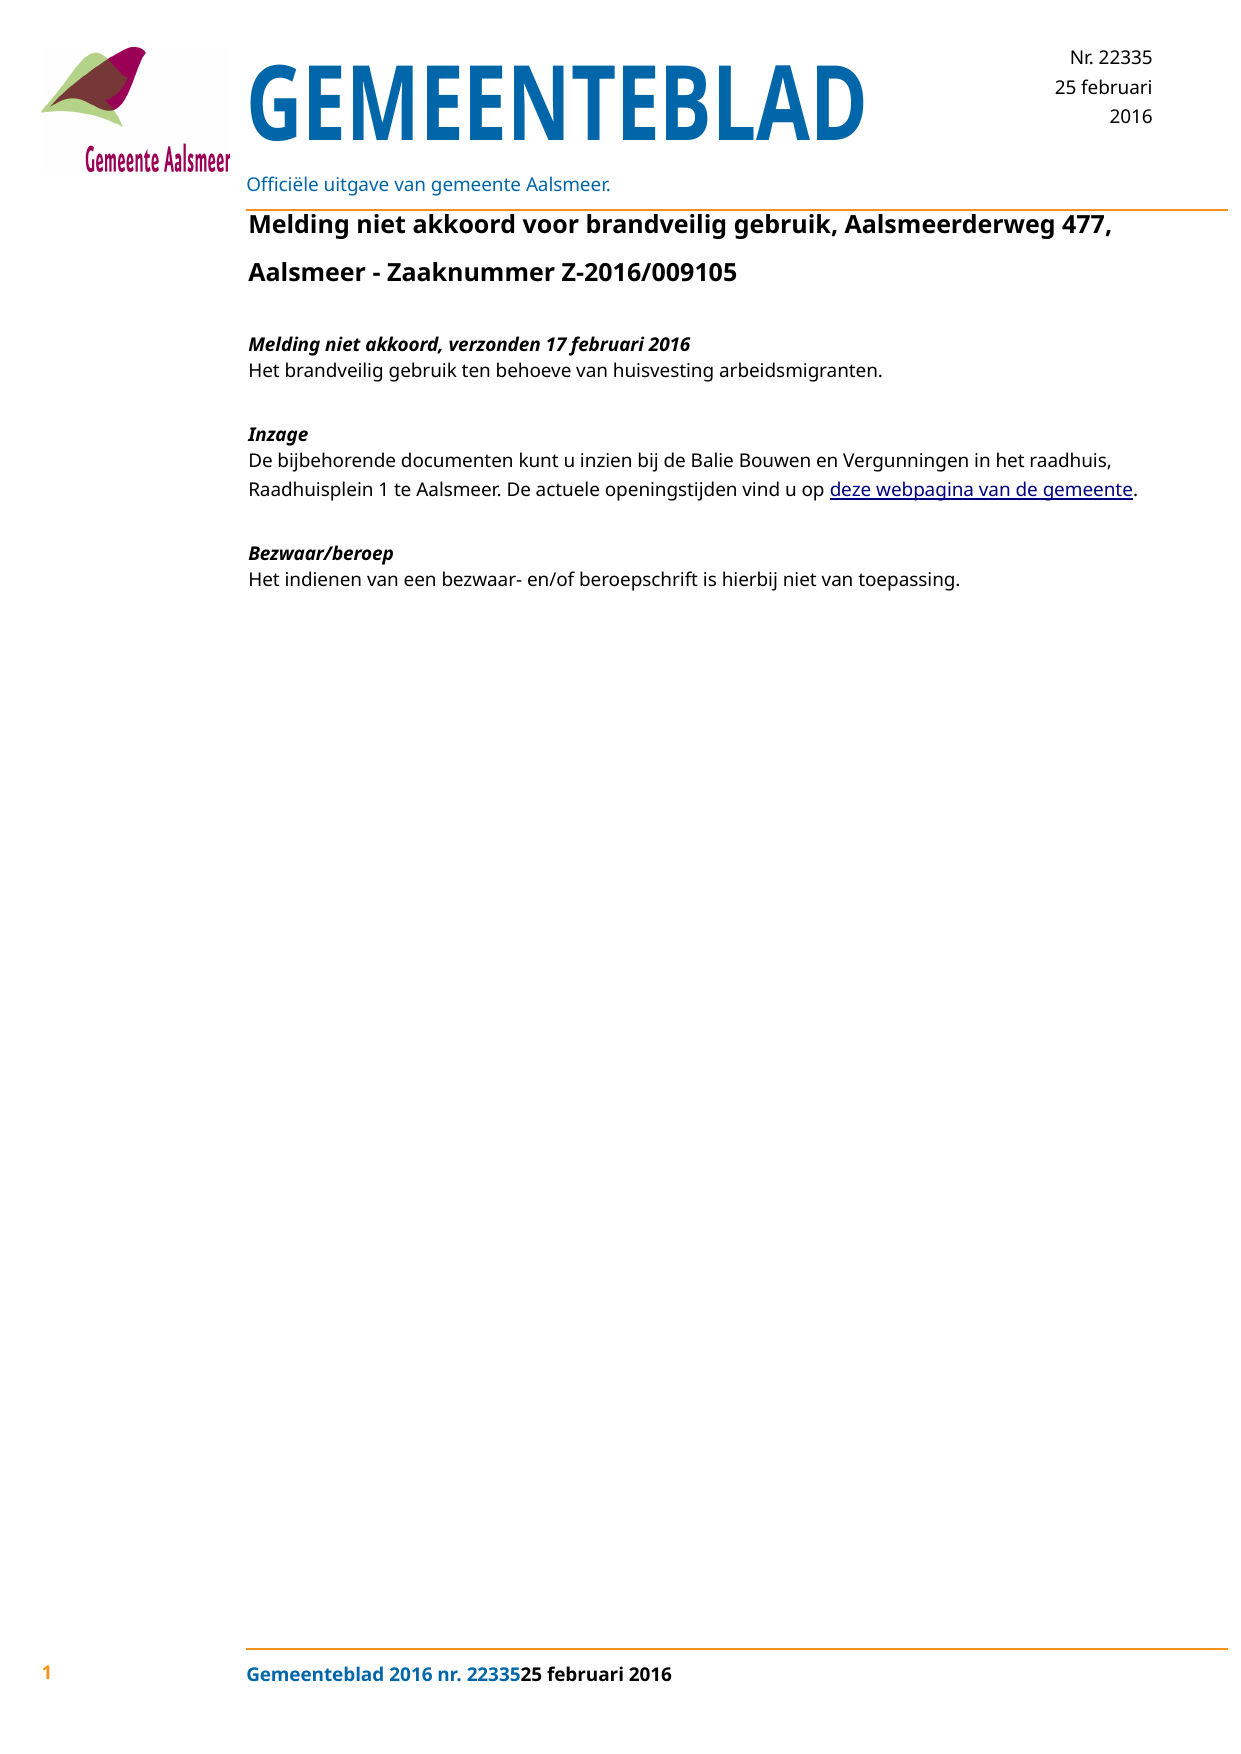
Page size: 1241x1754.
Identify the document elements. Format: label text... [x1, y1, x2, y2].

picture [41, 47, 231, 172]
text De bijbehorende documenten kunt u inzien bij de Balie Bouwen en Vergunningen in het raadhuis, Raadhuisplein 1 te Aalsmeer. De actuele openingstijden vind u op deze webpagina van de gemeente. [248, 447, 1152, 502]
text Melding niet akkoord voor brandveilig gebruik, Aalsmeerderweg 477, Aalsmeer - Zaaknummer Z-2016/009105 [248, 211, 1152, 288]
text Het indienen van een bezwaar- en/of beroepschrift is hierbij niet van toepassing. [248, 566, 1152, 592]
text Melding niet akkoord, verzonden 17 februari 2016 [248, 331, 1152, 357]
text Inzage [248, 421, 1152, 447]
text Bezwaar/beroep [248, 540, 1152, 566]
text Het brandveilig gebruik ten behoeve van huisvesting arbeidsmigranten. [248, 357, 1152, 383]
